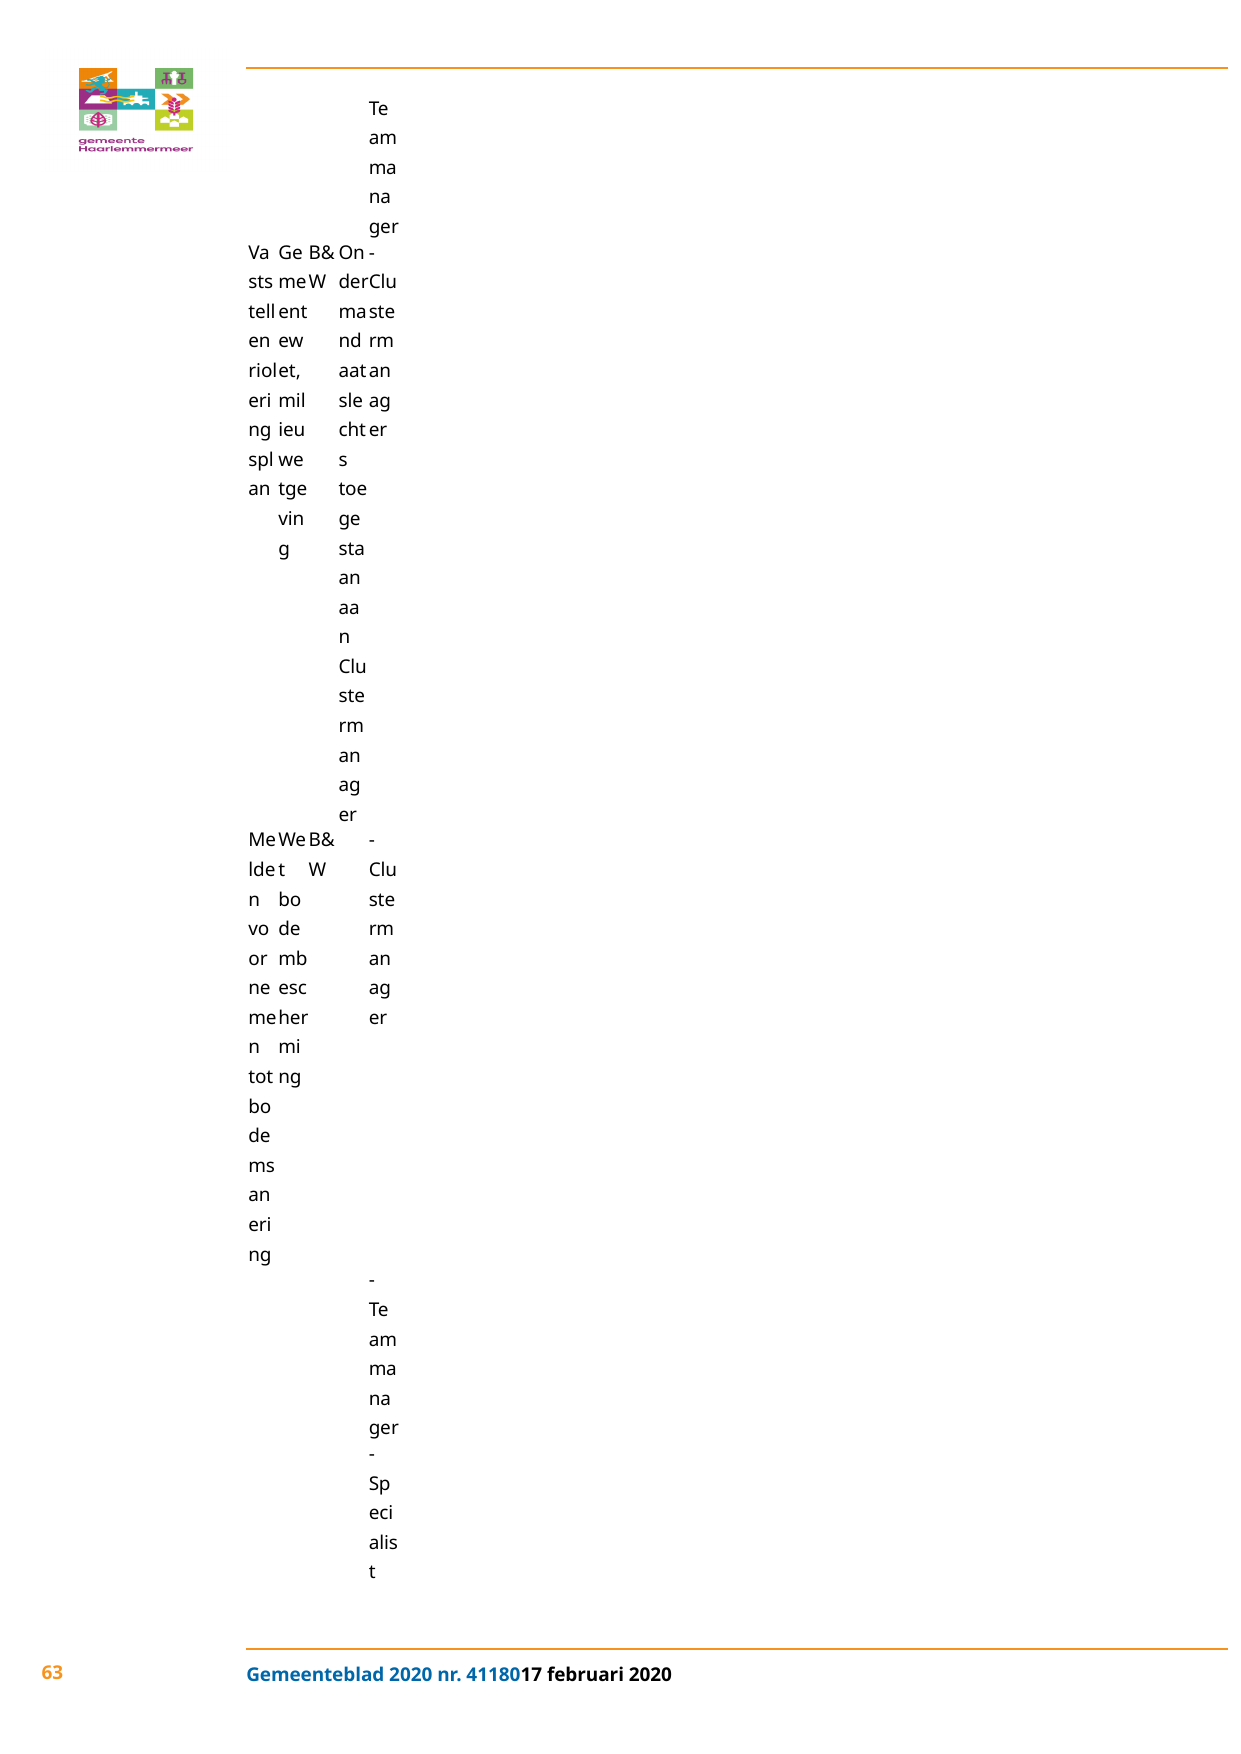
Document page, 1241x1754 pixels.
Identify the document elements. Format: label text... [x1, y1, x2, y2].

table_cell - Clustermanager [369, 827, 398, 1267]
table_cell [248, 95, 278, 239]
table_cell - Specialist [369, 1440, 398, 1584]
table_cell - Teammanager [369, 95, 398, 239]
picture [41, 47, 231, 172]
table_cell [308, 95, 338, 239]
table_cell [278, 1267, 308, 1440]
table_cell B&W [308, 827, 338, 1267]
table_cell [248, 1267, 278, 1440]
table_cell [278, 95, 308, 239]
table_cell [338, 1267, 368, 1440]
table_cell Wet bodembescherming [278, 827, 308, 1267]
table_cell B&W [308, 239, 338, 827]
table_cell [308, 1267, 338, 1440]
table_cell - Clustermanager [369, 239, 398, 827]
table_cell - Teammanager [369, 1267, 398, 1440]
table_cell Melden voornemen tot bodemsanering [248, 827, 278, 1267]
table_cell [248, 1440, 278, 1584]
table_cell [338, 95, 368, 239]
table_cell [278, 1440, 308, 1584]
table_cell Gemeentewet, milieuwetgeving [278, 239, 308, 827]
table_cell [338, 827, 368, 1267]
table_cell [338, 1440, 368, 1584]
table_cell Ondermandaat slechts toegestaan aan Clustermanager [338, 239, 368, 827]
table_cell [308, 1440, 338, 1584]
table_cell Vaststellen rioleringsplan [248, 239, 278, 827]
